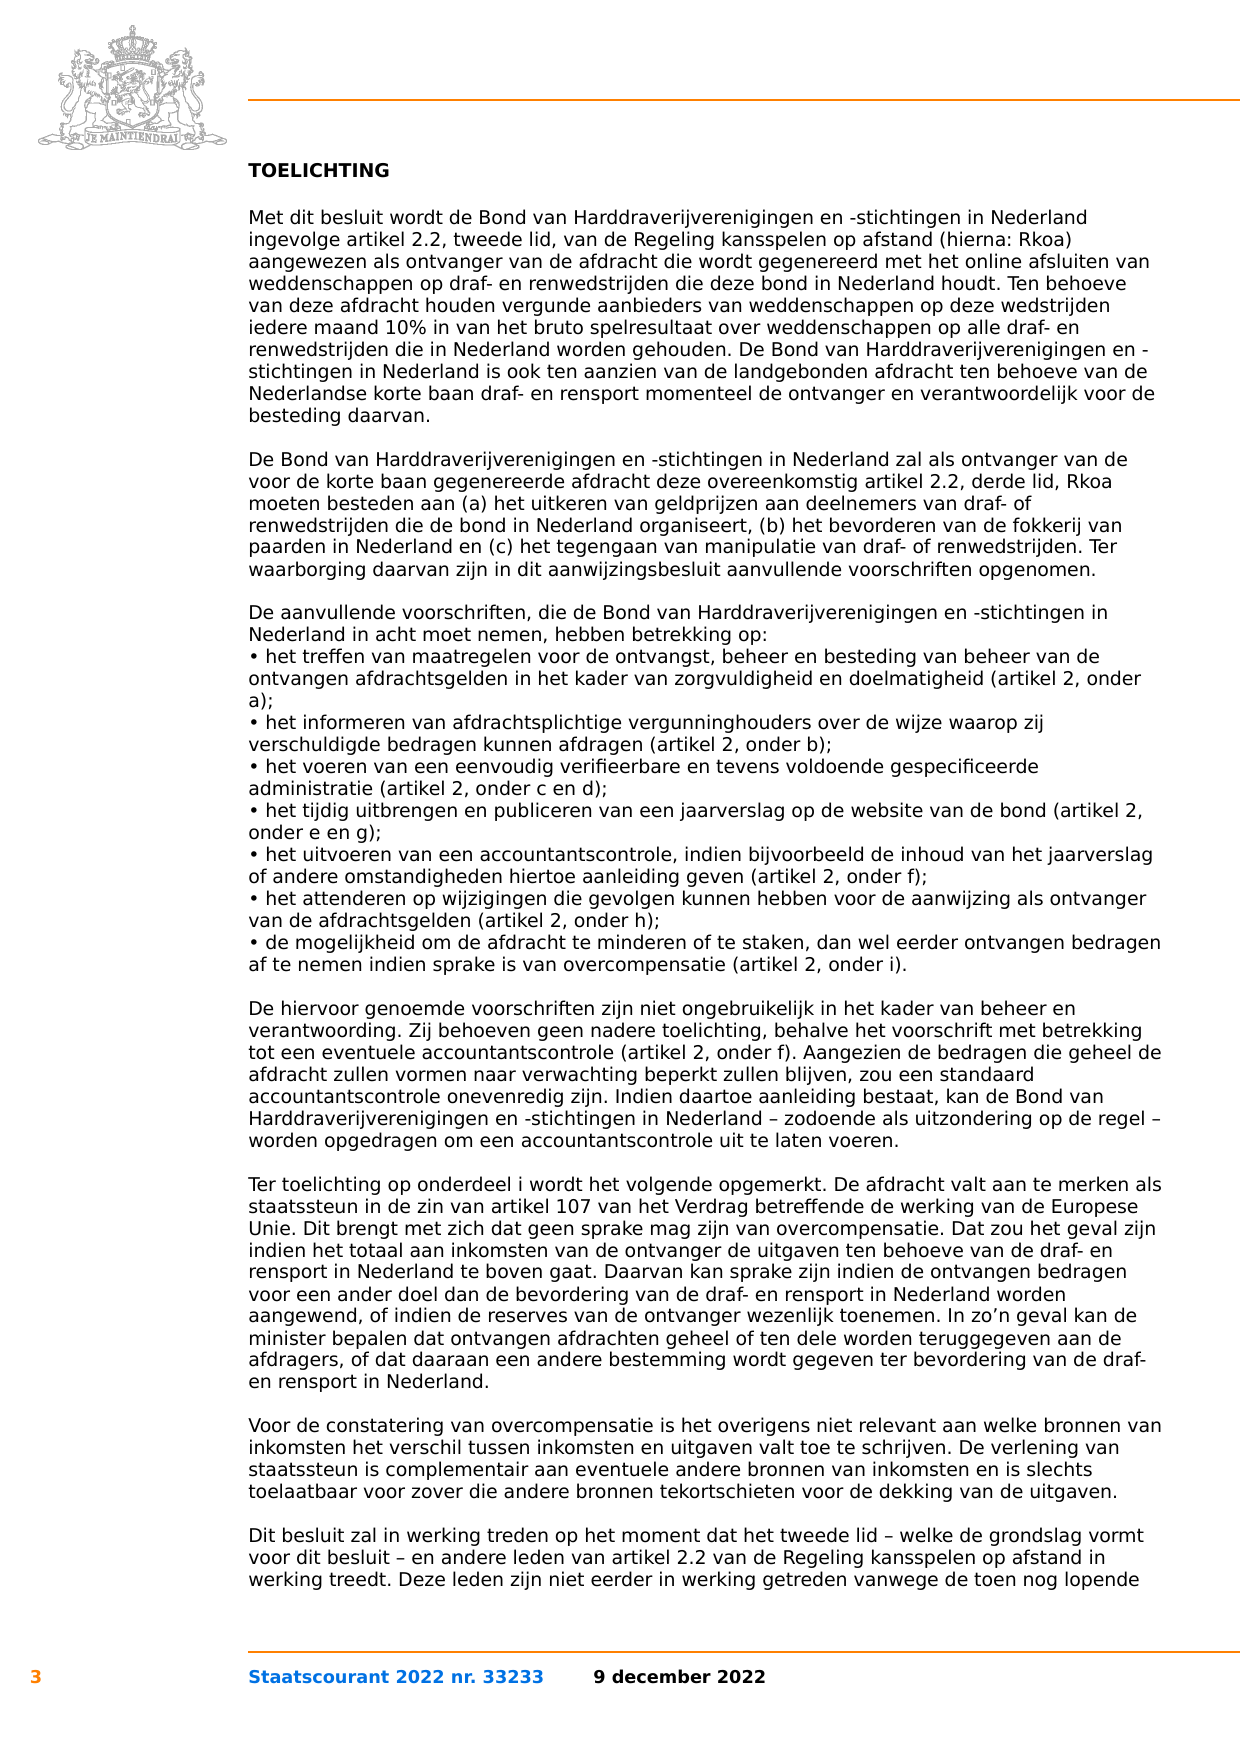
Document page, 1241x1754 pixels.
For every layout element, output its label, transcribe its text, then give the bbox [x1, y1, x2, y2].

text • het treffen van maatregelen voor de ontvangst, beheer en besteding van beheer van de ontvangen afdrachtsgelden in het kader van zorgvuldigheid en doelmatigheid (artikel 2, onder a); [248, 646, 1163, 712]
text • het uitvoeren van een accountantscontrole, indien bijvoorbeeld de inhoud van het jaarverslag of andere omstandigheden hiertoe aanleiding geven (artikel 2, onder f); [248, 844, 1163, 888]
text De hiervoor genoemde voorschriften zijn niet ongebruikelijk in het kader van beheer en verantwoording. Zij behoeven geen nadere toelichting, behalve het voorschrift met betrekking tot een eventuele accountantscontrole (artikel 2, onder f). Aangezien de bedragen die geheel de afdracht zullen vormen naar verwachting beperkt zullen blijven, zou een standaard accountantscontrole onevenredig zijn. Indien daartoe aanleiding bestaat, kan de Bond van Harddraverijverenigingen en -stichtingen in Nederland – zodoende als uitzondering op de regel – worden opgedragen om een accountantscontrole uit te laten voeren. [248, 998, 1163, 1152]
text • het voeren van een eenvoudig verifieerbare en tevens voldoende gespecificeerde administratie (artikel 2, onder c en d); [248, 756, 1163, 800]
text Ter toelichting op onderdeel i wordt het volgende opgemerkt. De afdracht valt aan te merken als staatssteun in de zin van artikel 107 van het Verdrag betreffende de werking van de Europese Unie. Dit brengt met zich dat geen sprake mag zijn van overcompensatie. Dat zou het geval zijn indien het totaal aan inkomsten van de ontvanger de uitgaven ten behoeve van de draf- en rensport in Nederland te boven gaat. Daarvan kan sprake zijn indien de ontvangen bedragen voor een ander doel dan de bevordering van de draf- en rensport in Nederland worden aangewend, of indien de reserves van de ontvanger wezenlijk toenemen. In zo’n geval kan de minister bepalen dat ontvangen afdrachten geheel of ten dele worden teruggegeven aan de afdragers, of dat daaraan een andere bestemming wordt gegeven ter bevordering van de draf- en rensport in Nederland. [248, 1173, 1163, 1393]
text Dit besluit zal in werking treden op het moment dat het tweede lid – welke de grondslag vormt voor dit besluit – en andere leden van artikel 2.2 van de Regeling kansspelen op afstand in werking treedt. Deze leden zijn niet eerder in werking getreden vanwege de toen nog lopende [248, 1525, 1163, 1591]
text • het attenderen op wijzigingen die gevolgen kunnen hebben voor de aanwijzing als ontvanger van de afdrachtsgelden (artikel 2, onder h); [248, 888, 1163, 932]
text • de mogelijkheid om de afdracht te minderen of te staken, dan wel eerder ontvangen bedragen af te nemen indien sprake is van overcompensatie (artikel 2, onder i). [248, 932, 1163, 976]
text De aanvullende voorschriften, die de Bond van Harddraverijverenigingen en -stichtingen in Nederland in acht moet nemen, hebben betrekking op: [248, 602, 1163, 646]
text • het tijdig uitbrengen en publiceren van een jaarverslag op de website van de bond (artikel 2, onder e en g); [248, 800, 1163, 844]
picture [38, 25, 227, 150]
text Met dit besluit wordt de Bond van Harddraverijverenigingen en -stichtingen in Nederland ingevolge artikel 2.2, tweede lid, van de Regeling kansspelen op afstand (hierna: Rkoa) aangewezen als ontvanger van de afdracht die wordt gegenereerd met het online afsluiten van weddenschappen op draf- en renwedstrijden die deze bond in Nederland houdt. Ten behoeve van deze afdracht houden vergunde aanbieders van weddenschappen op deze wedstrijden iedere maand 10% in van het bruto spelresultaat over weddenschappen op alle draf- en renwedstrijden die in Nederland worden gehouden. De Bond van Harddraverijverenigingen en -stichtingen in Nederland is ook ten aanzien van de landgebonden afdracht ten behoeve van de Nederlandse korte baan draf- en rensport momenteel de ontvanger en verantwoordelijk voor de besteding daarvan. [248, 207, 1163, 427]
text • het informeren van afdrachtsplichtige vergunninghouders over de wijze waarop zij verschuldigde bedragen kunnen afdragen (artikel 2, onder b); [248, 712, 1163, 756]
subtitle TOELICHTING [248, 160, 1163, 182]
text Voor de constatering van overcompensatie is het overigens niet relevant aan welke bronnen van inkomsten het verschil tussen inkomsten en uitgaven valt toe te schrijven. De verlening van staatssteun is complementair aan eventuele andere bronnen van inkomsten en is slechts toelaatbaar voor zover die andere bronnen tekortschieten voor de dekking van de uitgaven. [248, 1415, 1163, 1503]
text De Bond van Harddraverijverenigingen en -stichtingen in Nederland zal als ontvanger van de voor de korte baan gegenereerde afdracht deze overeenkomstig artikel 2.2, derde lid, Rkoa moeten besteden aan (a) het uitkeren van geldprijzen aan deelnemers van draf- of renwedstrijden die de bond in Nederland organiseert, (b) het bevorderen van de fokkerij van paarden in Nederland en (c) het tegengaan van manipulatie van draf- of renwedstrijden. Ter waarborging daarvan zijn in dit aanwijzingsbesluit aanvullende voorschriften opgenomen. [248, 448, 1163, 580]
